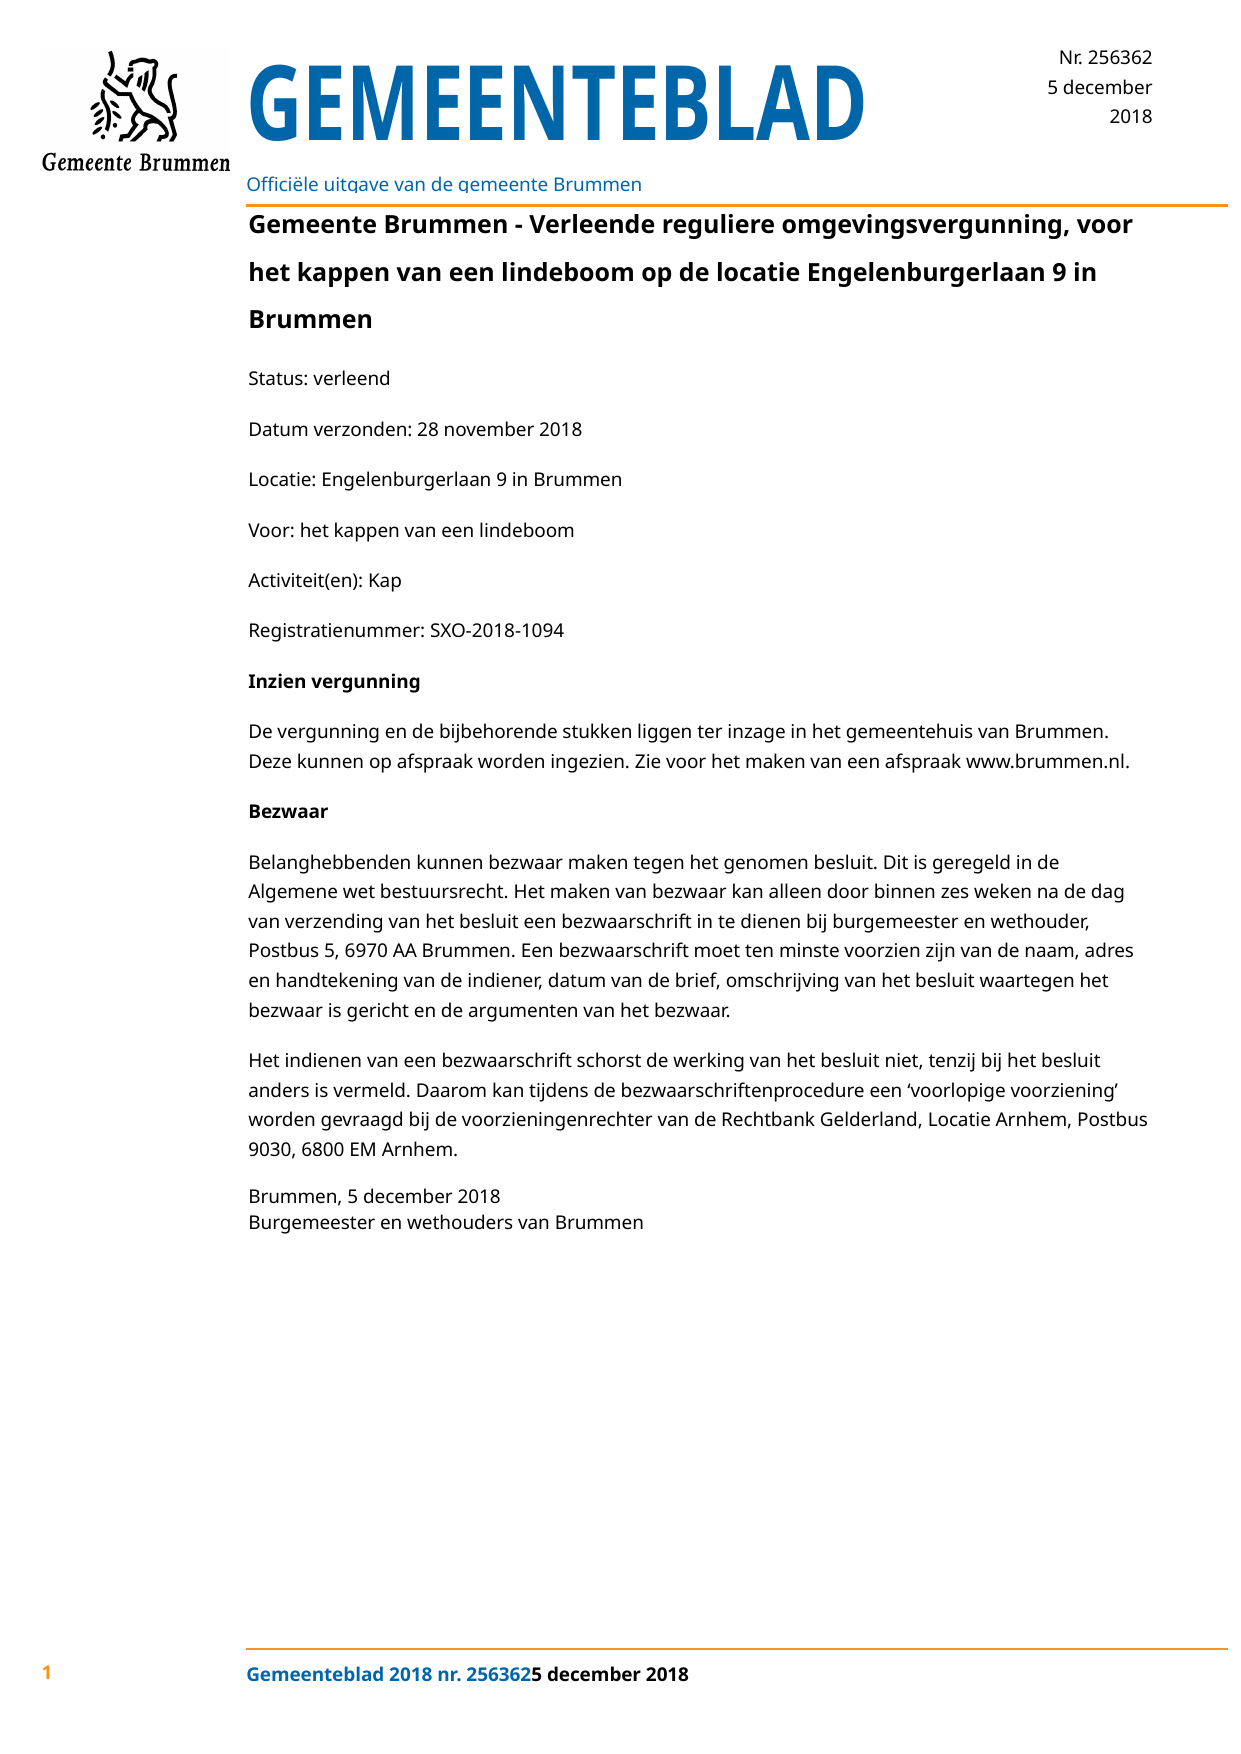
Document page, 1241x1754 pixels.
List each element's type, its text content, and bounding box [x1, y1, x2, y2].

text Inzien vergunning [248, 668, 1152, 694]
text Datum verzonden: 28 november 2018 [248, 416, 1152, 442]
text Belanghebbenden kunnen bezwaar maken tegen het genomen besluit. Dit is geregeld in de Algemene wet bestuursrecht. Het maken van bezwaar kan alleen door binnen zes weken na de dag van verzending van het besluit een bezwaarschrift in te dienen bij burgemeester en wethouder, Postbus 5, 6970 AA Brummen. Een bezwaarschrift moet ten minste voorzien zijn van de naam, adres en handtekening van de indiener, datum van de brief, omschrijving van het besluit waartegen het bezwaar is gericht en de argumenten van het bezwaar. [248, 849, 1152, 1022]
text Registratienummer: SXO-2018-1094 [248, 618, 1152, 643]
picture [41, 47, 231, 172]
text Bezwaar [248, 798, 1152, 824]
text Burgemeester en wethouders van Brummen [248, 1209, 1152, 1235]
text De vergunning en de bijbehorende stukken liggen ter inzage in het gemeentehuis van Brummen. Deze kunnen op afspraak worden ingezien. Zie voor het maken van een afspraak www.brummen.nl. [248, 718, 1152, 774]
text Gemeente Brummen - Verleende reguliere omgevingsvergunning, voor het kappen van een lindeboom op de locatie Engelenburgerlaan 9 in Brummen [248, 207, 1152, 336]
text Locatie: Engelenburgerlaan 9 in Brummen [248, 466, 1152, 492]
text Voor: het kappen van een lindeboom [248, 517, 1152, 542]
text Het indienen van een bezwaarschrift schorst de werking van het besluit niet, tenzij bij het besluit anders is vermeld. Daarom kan tijdens de bezwaarschriftenprocedure een ‘voorlopige voorziening’ worden gevraagd bij de voorzieningenrechter van de Rechtbank Gelderland, Locatie Arnhem, Postbus 9030, 6800 EM Arnhem. [248, 1047, 1152, 1162]
text Brummen, 5 december 2018 [248, 1184, 1152, 1209]
text Activiteit(en): Kap [248, 567, 1152, 593]
text Status: verleend [248, 366, 1152, 391]
